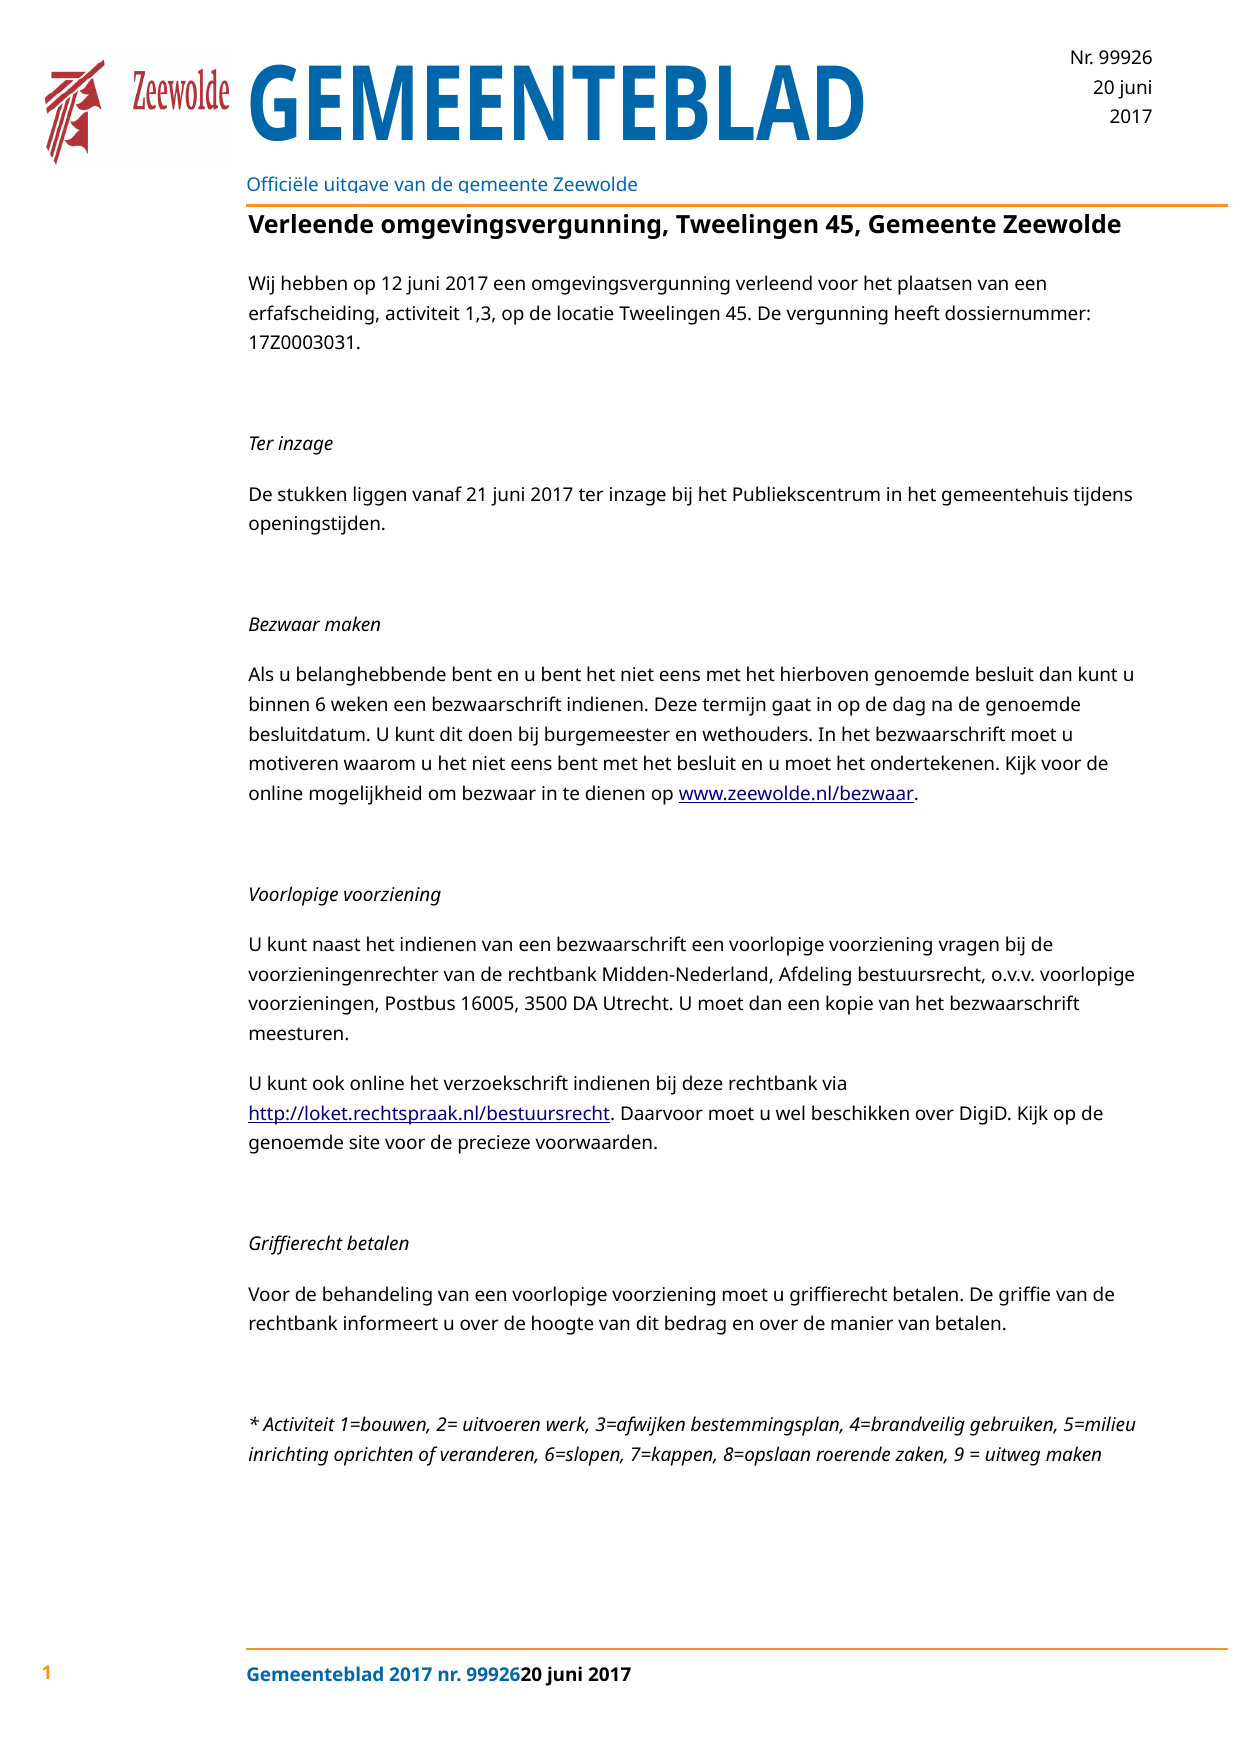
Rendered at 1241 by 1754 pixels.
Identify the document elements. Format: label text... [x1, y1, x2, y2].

text U kunt naast het indienen van een bezwaarschrift een voorlopige voorziening vragen bij de voorzieningenrechter van de rechtbank Midden-Nederland, Afdeling bestuursrecht, o.v.v. voorlopige voorzieningen, Postbus 16005, 3500 DA Utrecht. U moet dan een kopie van het bezwaarschrift meesturen. [248, 931, 1152, 1046]
text Bezwaar maken [248, 611, 1152, 637]
text Verleende omgevingsvergunning, Tweelingen 45, Gemeente Zeewolde [248, 207, 1152, 241]
text Voor de behandeling van een voorlopige voorziening moet u griffierecht betalen. De griffie van de rechtbank informeert u over de hoogte van dit bedrag en over de manier van betalen. [248, 1281, 1152, 1336]
text Wij hebben op 12 juni 2017 een omgevingsvergunning verleend voor het plaatsen van een erfafscheiding, activiteit 1,3, op de locatie Tweelingen 45. De vergunning heeft dossiernummer: 17Z0003031. [248, 270, 1152, 355]
text De stukken liggen vanaf 21 juni 2017 ter inzage bij het Publiekscentrum in het gemeentehuis tijdens openingstijden. [248, 481, 1152, 536]
text Griffierecht betalen [248, 1230, 1152, 1256]
text Als u belanghebbende bent en u bent het niet eens met het hierboven genoemde besluit dan kunt u binnen 6 weken een bezwaarschrift indienen. Deze termijn gaat in op de dag na de genoemde besluitdatum. U kunt dit doen bij burgemeester en wethouders. In het bezwaarschrift moet u motiveren waarom u het niet eens bent met het besluit en u moet het ondertekenen. Kijk voor de online mogelijkheid om bezwaar in te dienen op www.zeewolde.nl/bezwaar. [248, 662, 1152, 806]
text U kunt ook online het verzoekschrift indienen bij deze rechtbank via http://loket.rechtspraak.nl/bestuursrecht. Daarvoor moet u wel beschikken over DigiD. Kijk op de genoemde site voor de precieze voorwaarden. [248, 1070, 1152, 1155]
picture [41, 47, 231, 172]
text * Activiteit 1=bouwen, 2= uitvoeren werk, 3=afwijken bestemmingsplan, 4=brandveilig gebruiken, 5=milieu inrichting oprichten of veranderen, 6=slopen, 7=kappen, 8=opslaan roerende zaken, 9 = uitweg maken [248, 1411, 1152, 1466]
text Ter inzage [248, 430, 1152, 456]
text Voorlopige voorziening [248, 881, 1152, 906]
